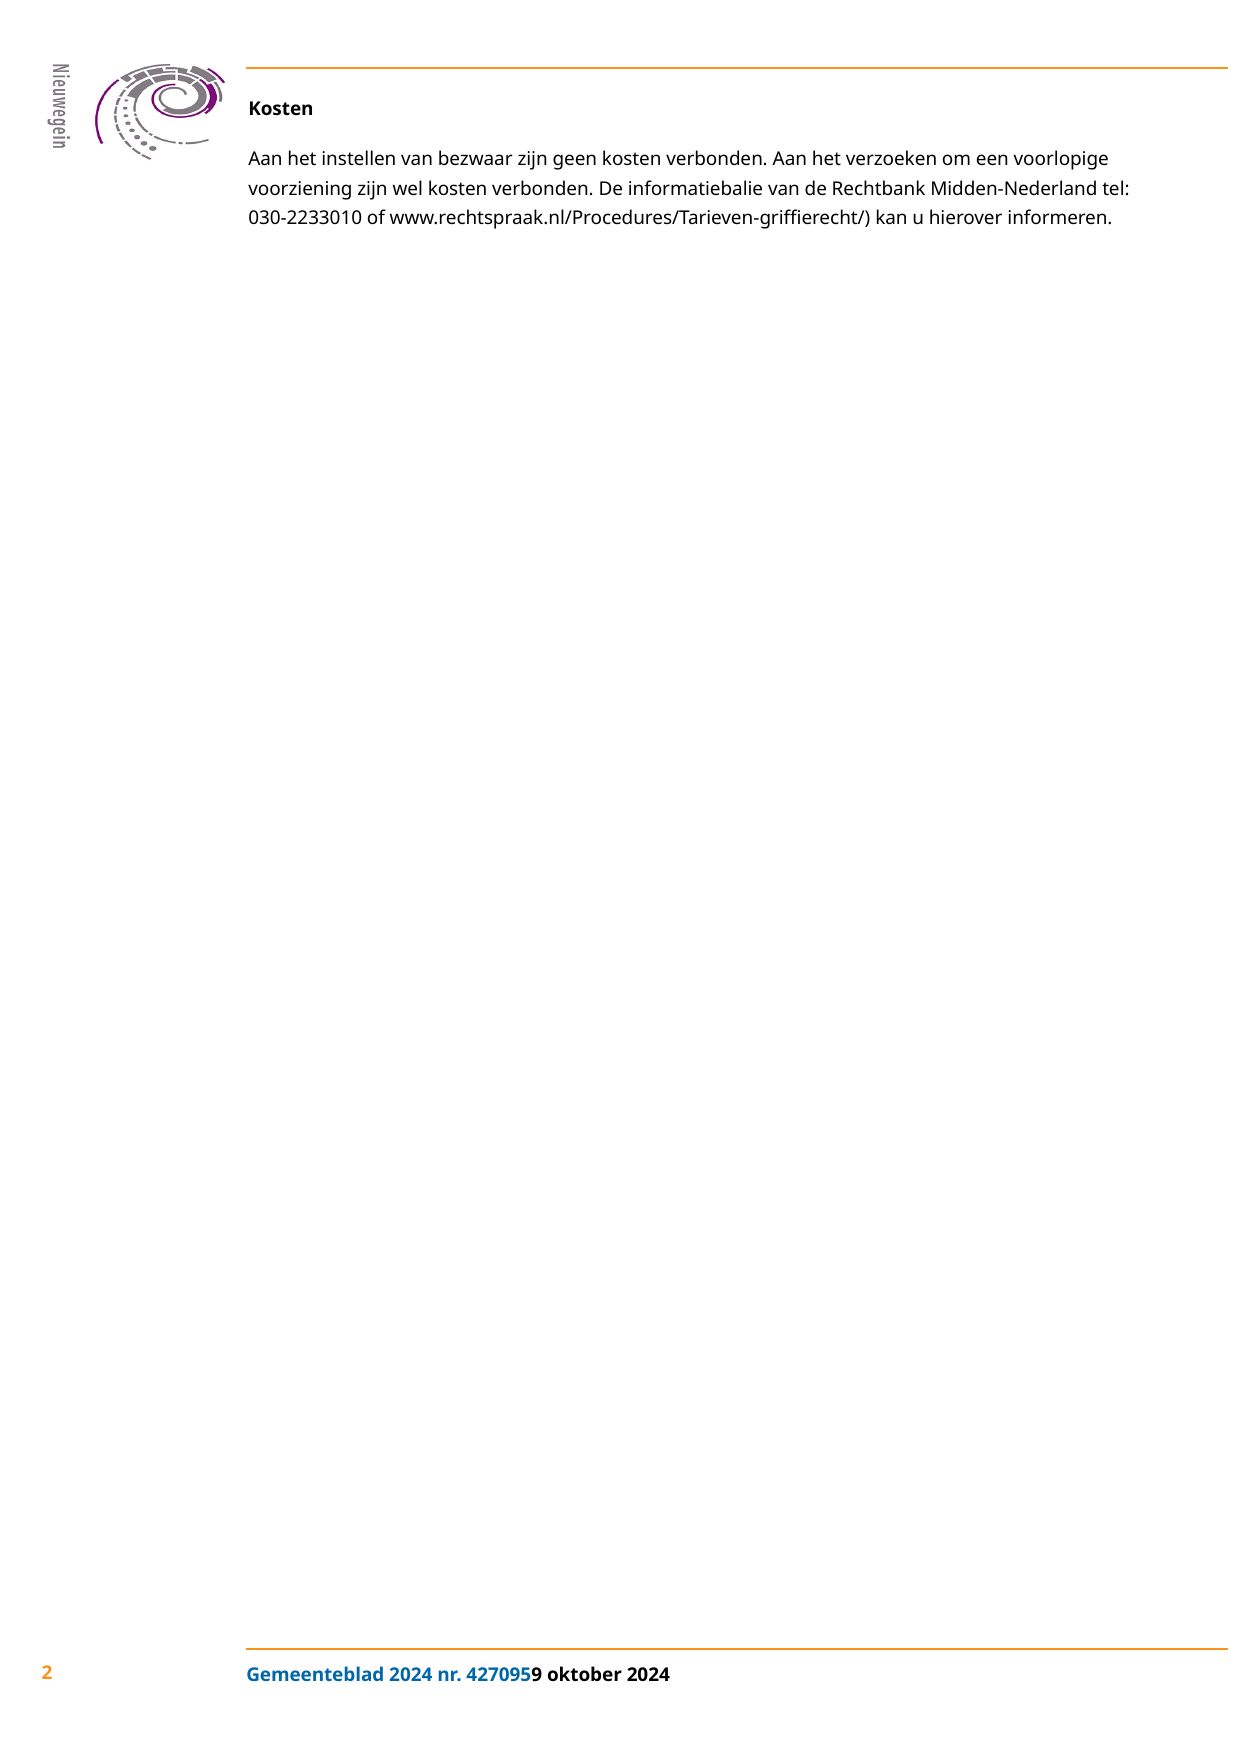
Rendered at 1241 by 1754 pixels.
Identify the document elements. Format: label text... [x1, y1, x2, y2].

text Aan het instellen van bezwaar zijn geen kosten verbonden. Aan het verzoeken om een voorlopige voorziening zijn wel kosten verbonden. De informatiebalie van de Rechtbank Midden-Nederland tel: 030-2233010 of www.rechtspraak.nl/Procedures/Tarieven-griffierecht/) kan u hierover informeren. [248, 145, 1152, 230]
picture [41, 47, 231, 172]
text Kosten [248, 95, 1152, 121]
